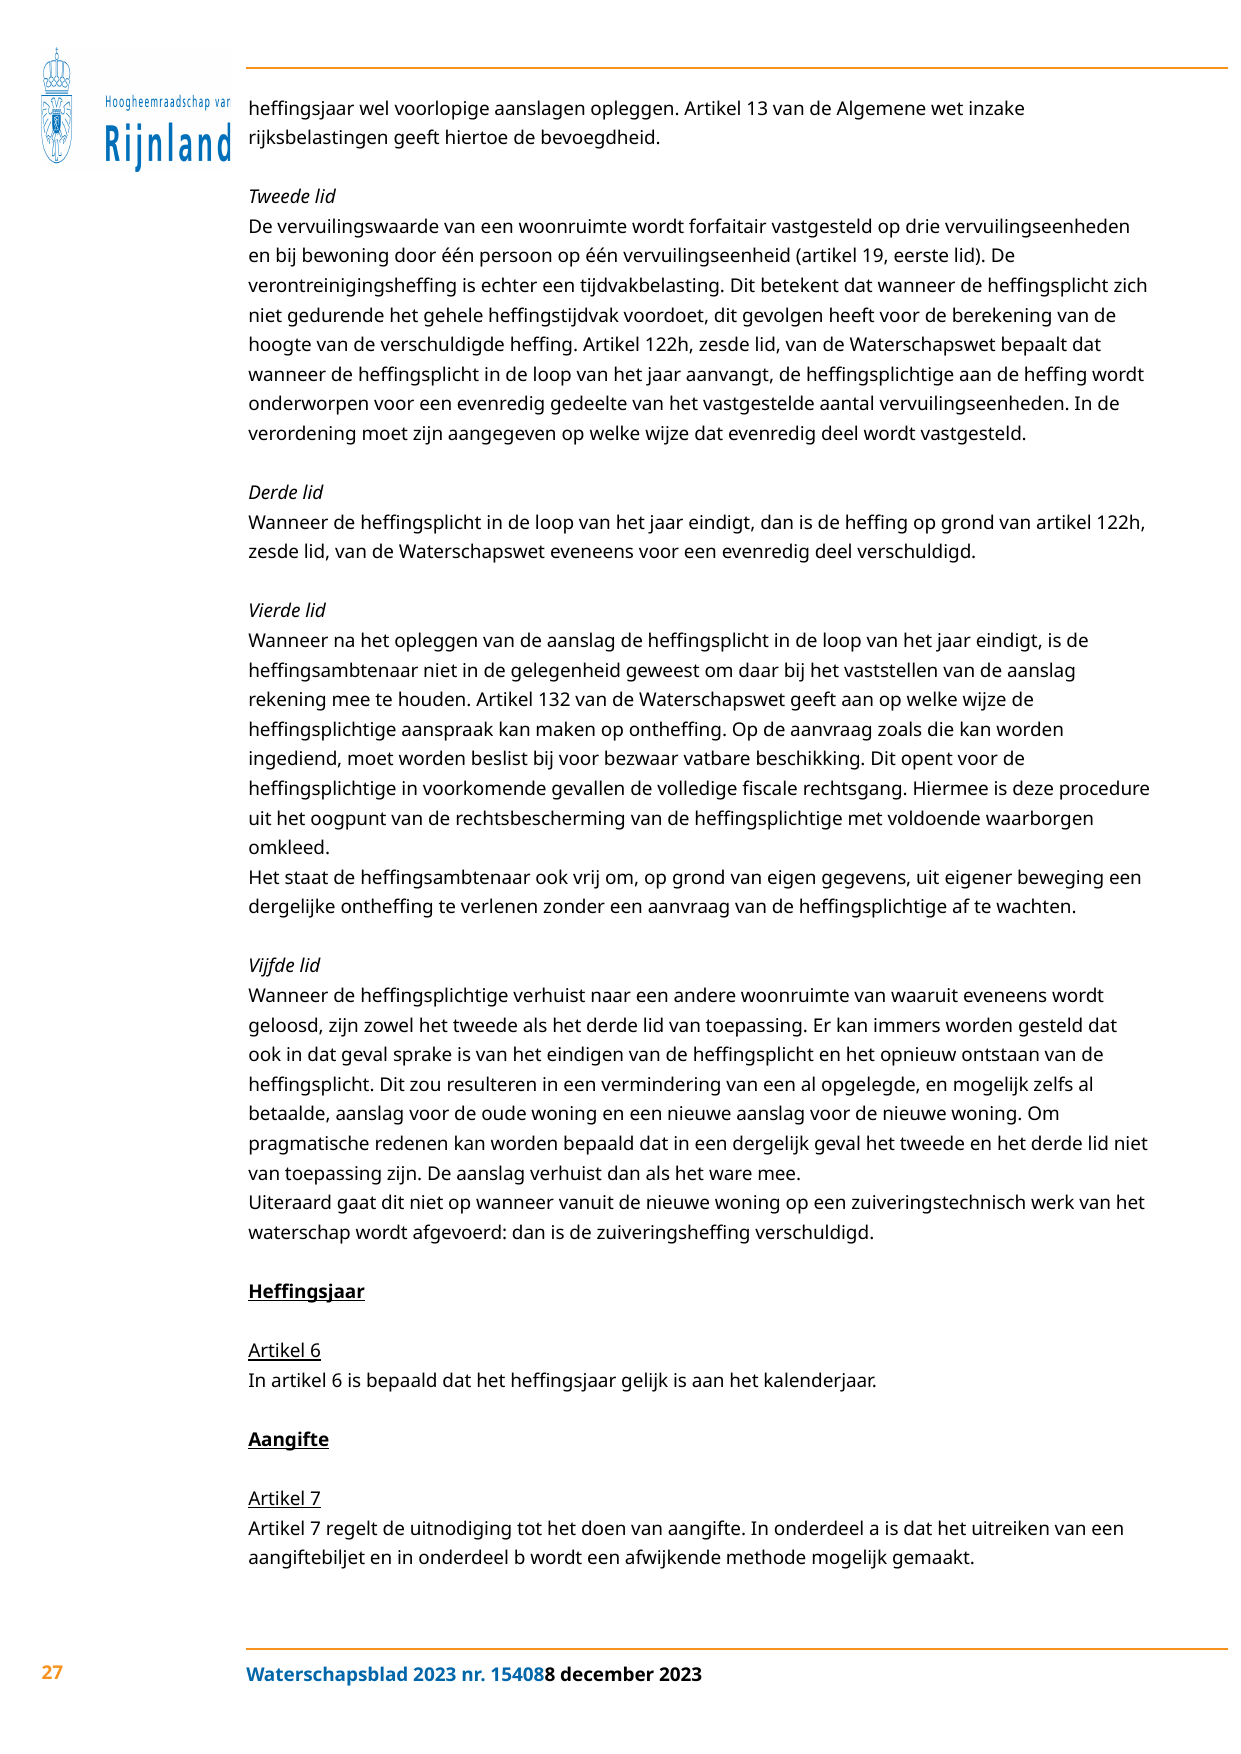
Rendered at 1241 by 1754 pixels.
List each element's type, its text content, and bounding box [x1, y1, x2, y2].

text Wanneer na het opleggen van de aanslag de heffingsplicht in de loop van het jaar eindigt, is de heffingsambtenaar niet in de gelegenheid geweest om daar bij het vaststellen van de aanslag rekening mee te houden. Artikel 132 van de Waterschapswet geeft aan op welke wijze de heffingsplichtige aanspraak kan maken op ontheffing. Op de aanvraag zoals die kan worden ingediend, moet worden beslist bij voor bezwaar vatbare beschikking. Dit opent voor de heffingsplichtige in voorkomende gevallen de volledige fiscale rechtsgang. Hiermee is deze procedure uit het oogpunt van de rechtsbescherming van de heffingsplichtige met voldoende waarborgen omkleed. [248, 627, 1152, 860]
text heffingsjaar wel voorlopige aanslagen opleggen. Artikel 13 van de Algemene wet inzake rijksbelastingen geeft hiertoe de bevoegdheid. [248, 95, 1152, 150]
text Het staat de heffingsambtenaar ook vrij om, op grond van eigen gegevens, uit eigener beweging een dergelijke ontheffing te verlenen zonder een aanvraag van de heffingsplichtige af te wachten. [248, 864, 1152, 919]
picture [41, 47, 231, 172]
text Artikel 7 regelt de uitnodiging tot het doen van aangifte. In onderdeel a is dat het uitreiken van een aangiftebiljet en in onderdeel b wordt een afwijkende methode mogelijk gemaakt. [248, 1515, 1152, 1570]
text Uiteraard gaat dit niet op wanneer vanuit de nieuwe woning op een zuiveringstechnisch werk van het waterschap wordt afgevoerd: dan is de zuiveringsheffing verschuldigd. [248, 1189, 1152, 1245]
text Aangifte [248, 1426, 1152, 1452]
text In artikel 6 is bepaald dat het heffingsjaar gelijk is aan het kalenderjaar. [248, 1367, 1152, 1393]
text Artikel 7 [248, 1485, 1152, 1511]
text Tweede lid [248, 183, 1152, 209]
text Derde lid [248, 479, 1152, 505]
text Vierde lid [248, 598, 1152, 623]
text De vervuilingswaarde van een woonruimte wordt forfaitair vastgesteld op drie vervuilingseenheden en bij bewoning door één persoon op één vervuilingseenheid (artikel 19, eerste lid). De verontreinigingsheffing is echter een tijdvakbelasting. Dit betekent dat wanneer de heffingsplicht zich niet gedurende het gehele heffingstijdvak voordoet, dit gevolgen heeft voor de berekening van de hoogte van de verschuldigde heffing. Artikel 122h, zesde lid, van de Waterschapswet bepaalt dat wanneer de heffingsplicht in de loop van het jaar aanvangt, de heffingsplichtige aan de heffing wordt onderworpen voor een evenredig gedeelte van het vastgestelde aantal vervuilingseenheden. In de verordening moet zijn aangegeven op welke wijze dat evenredig deel wordt vastgesteld. [248, 213, 1152, 446]
text Artikel 6 [248, 1337, 1152, 1363]
text Heffingsjaar [248, 1278, 1152, 1304]
text Vijfde lid [248, 953, 1152, 978]
text Wanneer de heffingsplichtige verhuist naar een andere woonruimte van waaruit eveneens wordt geloosd, zijn zowel het tweede als het derde lid van toepassing. Er kan immers worden gesteld dat ook in dat geval sprake is van het eindigen van de heffingsplicht en het opnieuw ontstaan van de heffingsplicht. Dit zou resulteren in een vermindering van een al opgelegde, en mogelijk zelfs al betaalde, aanslag voor de oude woning en een nieuwe aanslag voor de nieuwe woning. Om pragmatische redenen kan worden bepaald dat in een dergelijk geval het tweede en het derde lid niet van toepassing zijn. De aanslag verhuist dan als het ware mee. [248, 982, 1152, 1186]
text Wanneer de heffingsplicht in de loop van het jaar eindigt, dan is de heffing op grond van artikel 122h, zesde lid, van de Waterschapswet eveneens voor een evenredig deel verschuldigd. [248, 509, 1152, 564]
